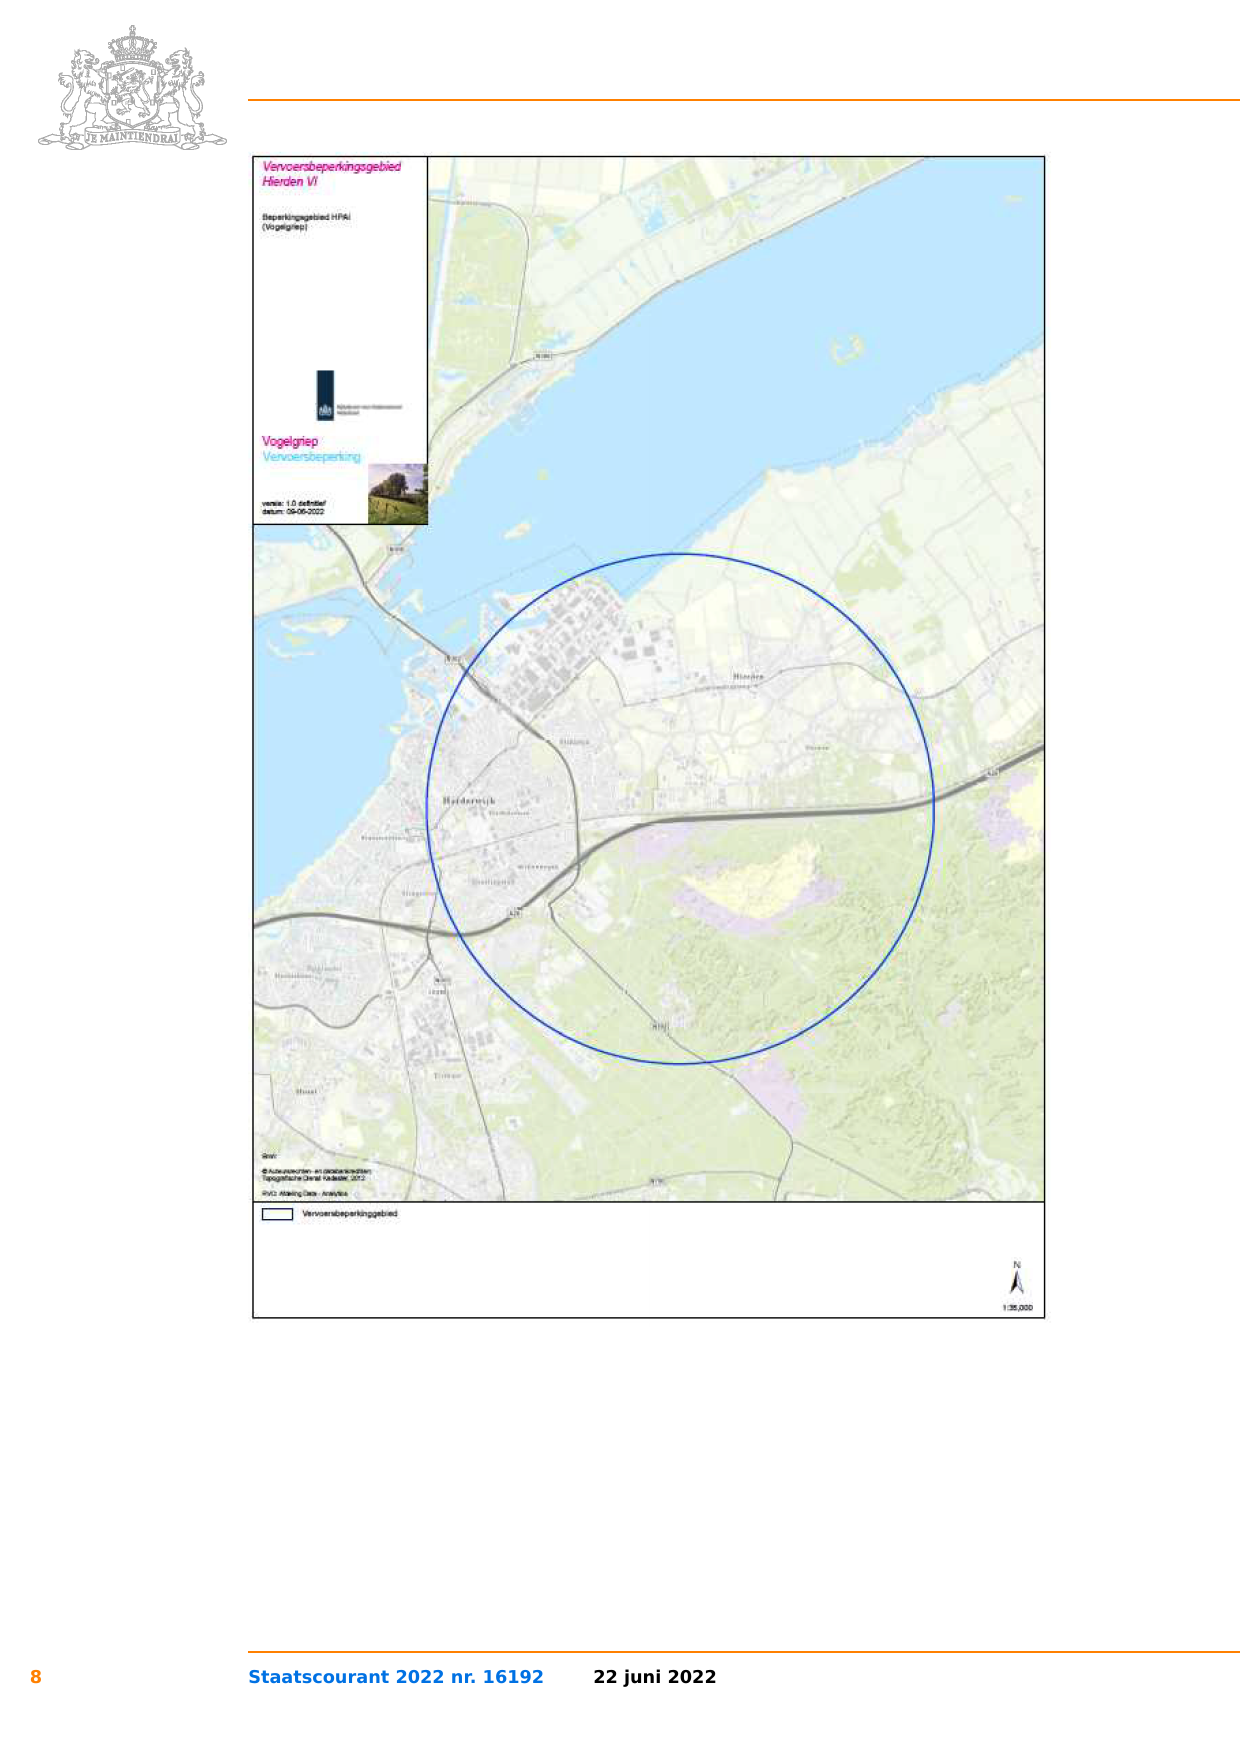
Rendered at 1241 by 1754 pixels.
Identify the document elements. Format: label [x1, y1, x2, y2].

picture [38, 25, 227, 150]
picture [248, 151, 1052, 1327]
